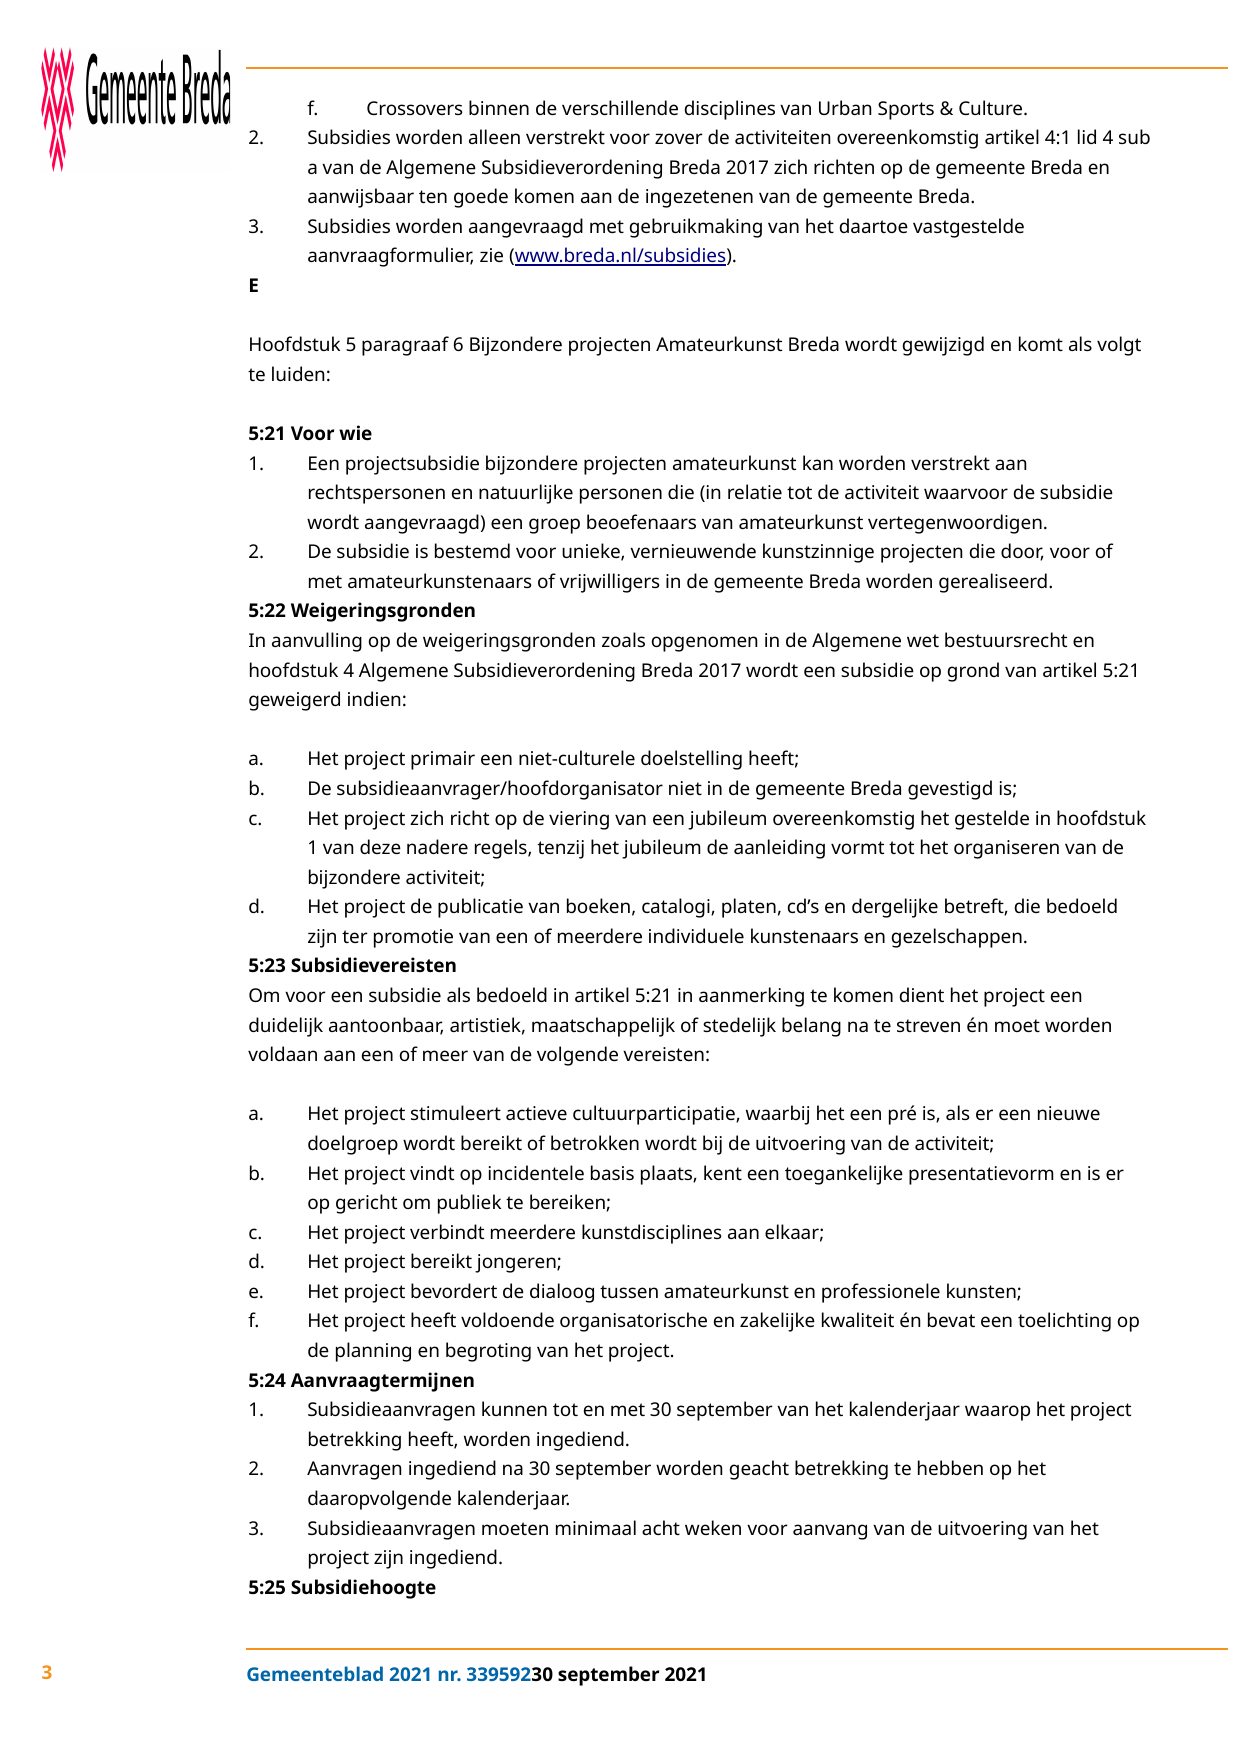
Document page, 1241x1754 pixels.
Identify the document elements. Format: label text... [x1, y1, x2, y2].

text 5:24 Aanvraagtermijnen [248, 1367, 1152, 1393]
list Het project zich richt op de viering van een jubileum overeenkomstig het gestelde in hoofdstuk 1 van deze nadere regels, tenzij het jubileum de aanleiding vormt tot het organiseren van de bijzondere activiteit; [248, 805, 1152, 890]
list Crossovers binnen de verschillende disciplines van Urban Sports & Culture. [307, 95, 1152, 121]
picture [41, 47, 231, 172]
text Om voor een subsidie als bedoeld in artikel 5:21 in aanmerking te komen dient het project een duidelijk aantoonbaar, artistiek, maatschappelijk of stedelijk belang na te streven én moet worden voldaan aan een of meer van de volgende vereisten: [248, 982, 1152, 1067]
list Subsidies worden aangevraagd met gebruikmaking van het daartoe vastgestelde aanvraagformulier, zie (www.breda.nl/subsidies). [248, 213, 1152, 268]
list Subsidieaanvragen moeten minimaal acht weken voor aanvang van de uitvoering van het project zijn ingediend. [248, 1515, 1152, 1570]
text 5:23 Subsidievereisten [248, 953, 1152, 978]
list Het project heeft voldoende organisatorische en zakelijke kwaliteit én bevat een toelichting op de planning en begroting van het project. [248, 1308, 1152, 1363]
text E [248, 272, 1152, 298]
list Het project vindt op incidentele basis plaats, kent een toegankelijke presentatievorm en is er op gericht om publiek te bereiken; [248, 1160, 1152, 1215]
list Een projectsubsidie bijzondere projecten amateurkunst kan worden verstrekt aan rechtspersonen en natuurlijke personen die (in relatie tot de activiteit waarvoor de subsidie wordt aangevraagd) een groep beoefenaars van amateurkunst vertegenwoordigen. [248, 450, 1152, 535]
list Subsidies worden alleen verstrekt voor zover de activiteiten overeenkomstig artikel 4:1 lid 4 sub a van de Algemene Subsidieverordening Breda 2017 zich richten op de gemeente Breda en aanwijsbaar ten goede komen aan de ingezetenen van de gemeente Breda. [248, 124, 1152, 209]
list Het project bereikt jongeren; [248, 1248, 1152, 1274]
text Hoofdstuk 5 paragraaf 6 Bijzondere projecten Amateurkunst Breda wordt gewijzigd en komt als volgt te luiden: [248, 331, 1152, 387]
text 5:21 Voor wie [248, 420, 1152, 446]
list Het project de publicatie van boeken, catalogi, platen, cd’s en dergelijke betreft, die bedoeld zijn ter promotie van een of meerdere individuele kunstenaars en gezelschappen. [248, 893, 1152, 949]
list Het project bevordert de dialoog tussen amateurkunst en professionele kunsten; [248, 1278, 1152, 1304]
text 5:22 Weigeringsgronden [248, 598, 1152, 623]
list Het project stimuleert actieve cultuurparticipatie, waarbij het een pré is, als er een nieuwe doelgroep wordt bereikt of betrokken wordt bij de uitvoering van de activiteit; [248, 1101, 1152, 1156]
list Het project primair een niet-culturele doelstelling heeft; [248, 746, 1152, 771]
list Aanvragen ingediend na 30 september worden geacht betrekking te hebben op het daaropvolgende kalenderjaar. [248, 1456, 1152, 1511]
text In aanvulling op de weigeringsgronden zoals opgenomen in de Algemene wet bestuursrecht en hoofdstuk 4 Algemene Subsidieverordening Breda 2017 wordt een subsidie op grond van artikel 5:21 geweigerd indien: [248, 627, 1152, 712]
text 5:25 Subsidiehoogte [248, 1574, 1152, 1600]
list Subsidieaanvragen kunnen tot en met 30 september van het kalenderjaar waarop het project betrekking heeft, worden ingediend. [248, 1396, 1152, 1452]
list De subsidieaanvrager/hoofdorganisator niet in de gemeente Breda gevestigd is; [248, 775, 1152, 801]
list Het project verbindt meerdere kunstdisciplines aan elkaar; [248, 1219, 1152, 1245]
list De subsidie is bestemd voor unieke, vernieuwende kunstzinnige projecten die door, voor of met amateurkunstenaars of vrijwilligers in de gemeente Breda worden gerealiseerd. [248, 538, 1152, 594]
